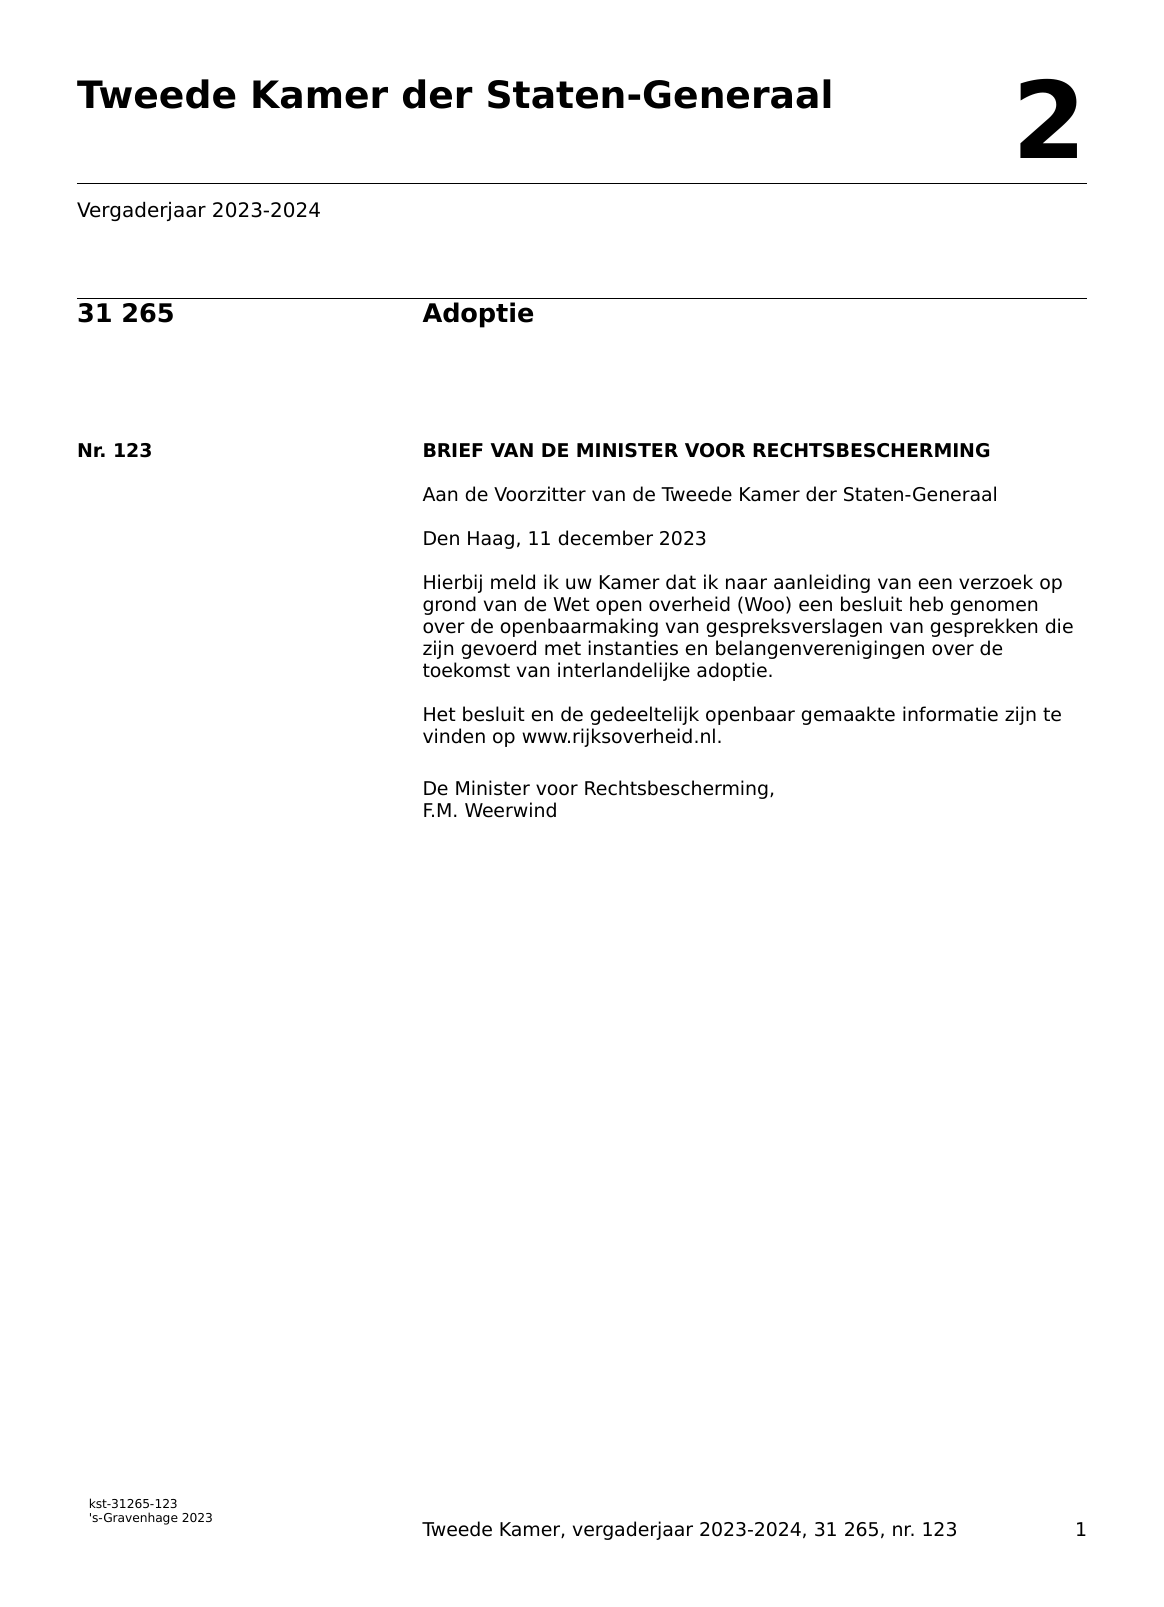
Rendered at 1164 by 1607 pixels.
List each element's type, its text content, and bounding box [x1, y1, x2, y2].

table_cell Vergaderjaar 2023-2024 [77, 184, 1087, 298]
table_header 2 [886, 59, 1087, 183]
subtitle 31 265 Adoptie [77, 299, 1087, 329]
text kst-31265-123 [88, 1497, 323, 1511]
text 's-Gravenhage 2023 [88, 1511, 323, 1525]
text Den Haag, 11 december 2023 [422, 528, 1087, 550]
subtitle Nr. 123 BRIEF VAN DE MINISTER VOOR RECHTSBESCHERMING [77, 440, 1087, 462]
text De Minister voor Rechtsbescherming, F.M. Weerwind [422, 778, 1087, 822]
text Het besluit en de gedeeltelijk openbaar gemaakte informatie zijn te vinden op www.rijksoverheid.nl. [422, 704, 1087, 748]
table_header Tweede Kamer der Staten-Generaal [77, 59, 886, 183]
text Hierbij meld ik uw Kamer dat ik naar aanleiding van een verzoek op grond van de Wet open overheid (Woo) een besluit heb genomen over de openbaarmaking van gespreksverslagen van gesprekken die zijn gevoerd met instanties en belangenverenigingen over de toekomst van interlandelijke adoptie. [422, 572, 1087, 682]
text Aan de Voorzitter van de Tweede Kamer der Staten-Generaal [422, 484, 1087, 506]
